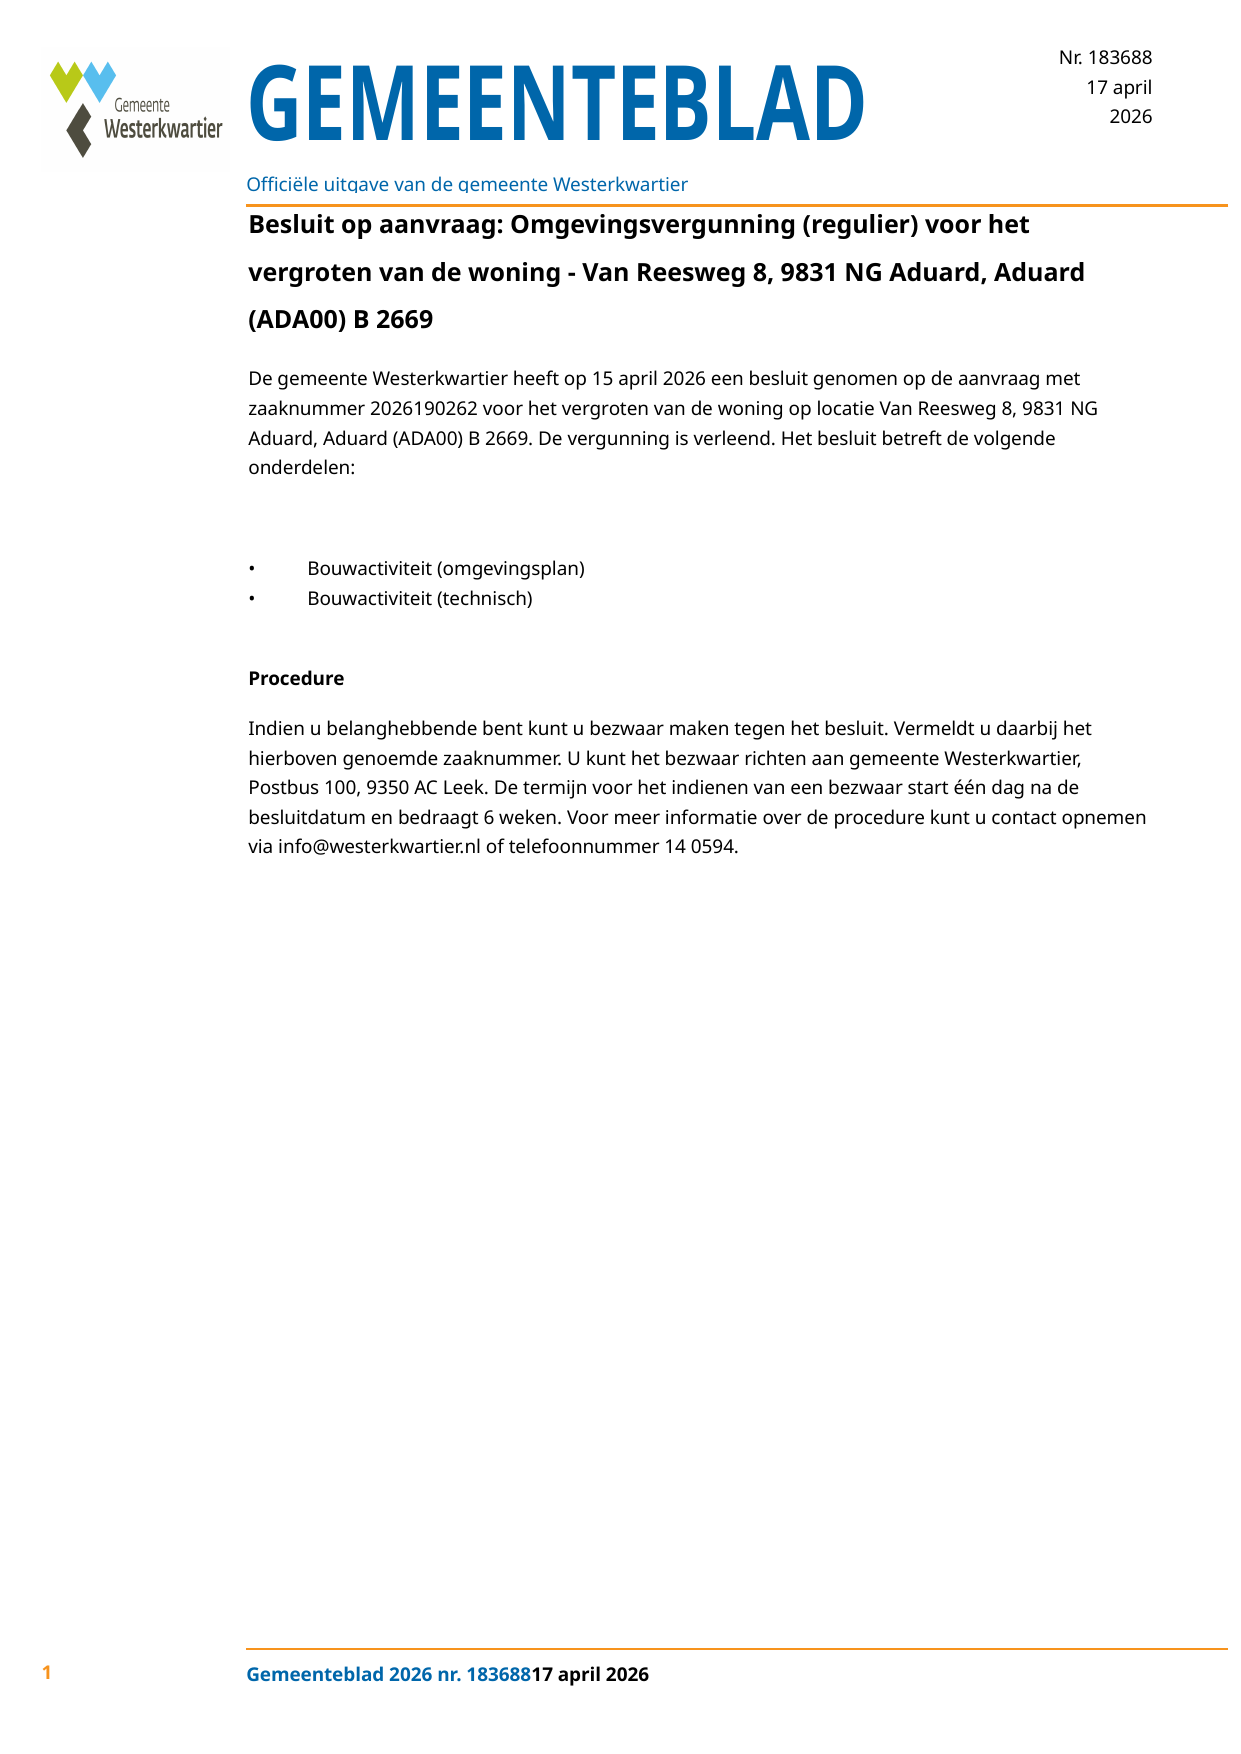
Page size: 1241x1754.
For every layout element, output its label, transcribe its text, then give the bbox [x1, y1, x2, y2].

text Procedure [248, 665, 1152, 690]
text Indien u belanghebbende bent kunt u bezwaar maken tegen het besluit. Vermeldt u daarbij het hierboven genoemde zaaknummer. U kunt het bezwaar richten aan gemeente Westerkwartier, Postbus 100, 9350 AC Leek. De termijn voor het indienen van een bezwaar start één dag na de besluitdatum en bedraagt 6 weken. Voor meer informatie over de procedure kunt u contact opnemen via info@westerkwartier.nl of telefoonnummer 14 0594. [248, 715, 1152, 859]
text De gemeente Westerkwartier heeft op 15 april 2026 een besluit genomen op de aanvraag met zaaknummer 2026190262 voor het vergroten van de woning op locatie Van Reesweg 8, 9831 NG Aduard, Aduard (ADA00) B 2669. De vergunning is verleend. Het besluit betreft de volgende onderdelen: [248, 366, 1152, 480]
list Bouwactiviteit (omgevingsplan) [248, 555, 1152, 581]
picture [41, 47, 231, 172]
text Besluit op aanvraag: Omgevingsvergunning (regulier) voor het vergroten van de woning - Van Reesweg 8, 9831 NG Aduard, Aduard (ADA00) B 2669 [248, 207, 1152, 336]
list Bouwactiviteit (technisch) [248, 585, 1152, 610]
